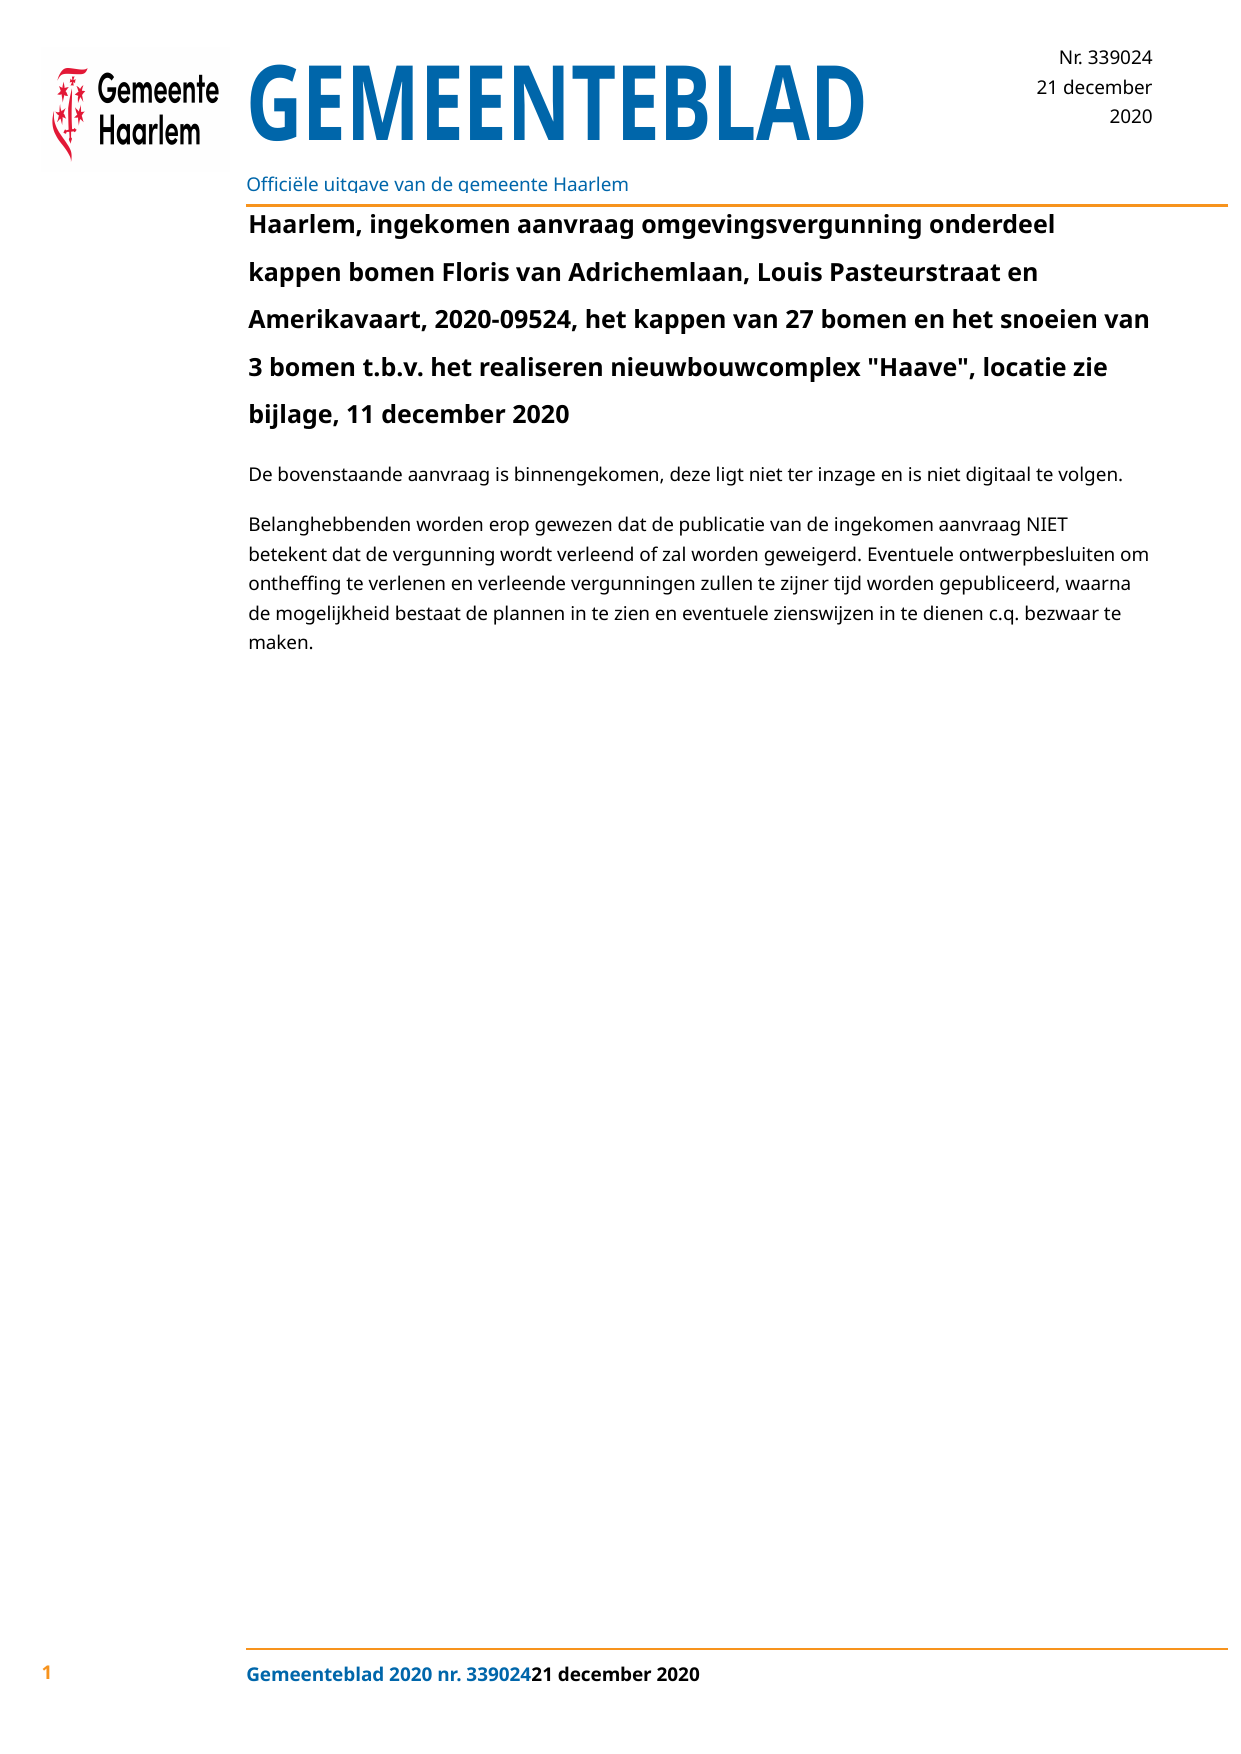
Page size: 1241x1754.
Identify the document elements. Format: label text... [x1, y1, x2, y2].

picture [41, 47, 231, 172]
text Belanghebbenden worden erop gewezen dat de publicatie van de ingekomen aanvraag NIET betekent dat de vergunning wordt verleend of zal worden geweigerd. Eventuele ontwerpbesluiten om ontheffing te verlenen en verleende vergunningen zullen te zijner tijd worden gepubliceerd, waarna de mogelijkheid bestaat de plannen in te zien en eventuele zienswijzen in te dienen c.q. bezwaar te maken. [248, 511, 1152, 655]
text De bovenstaande aanvraag is binnengekomen, deze ligt niet ter inzage en is niet digitaal te volgen. [248, 461, 1152, 486]
text Haarlem, ingekomen aanvraag omgevingsvergunning onderdeel kappen bomen Floris van Adrichemlaan, Louis Pasteurstraat en Amerikavaart, 2020-09524, het kappen van 27 bomen en het snoeien van 3 bomen t.b.v. het realiseren nieuwbouwcomplex "Haave", locatie zie bijlage, 11 december 2020 [248, 207, 1152, 431]
